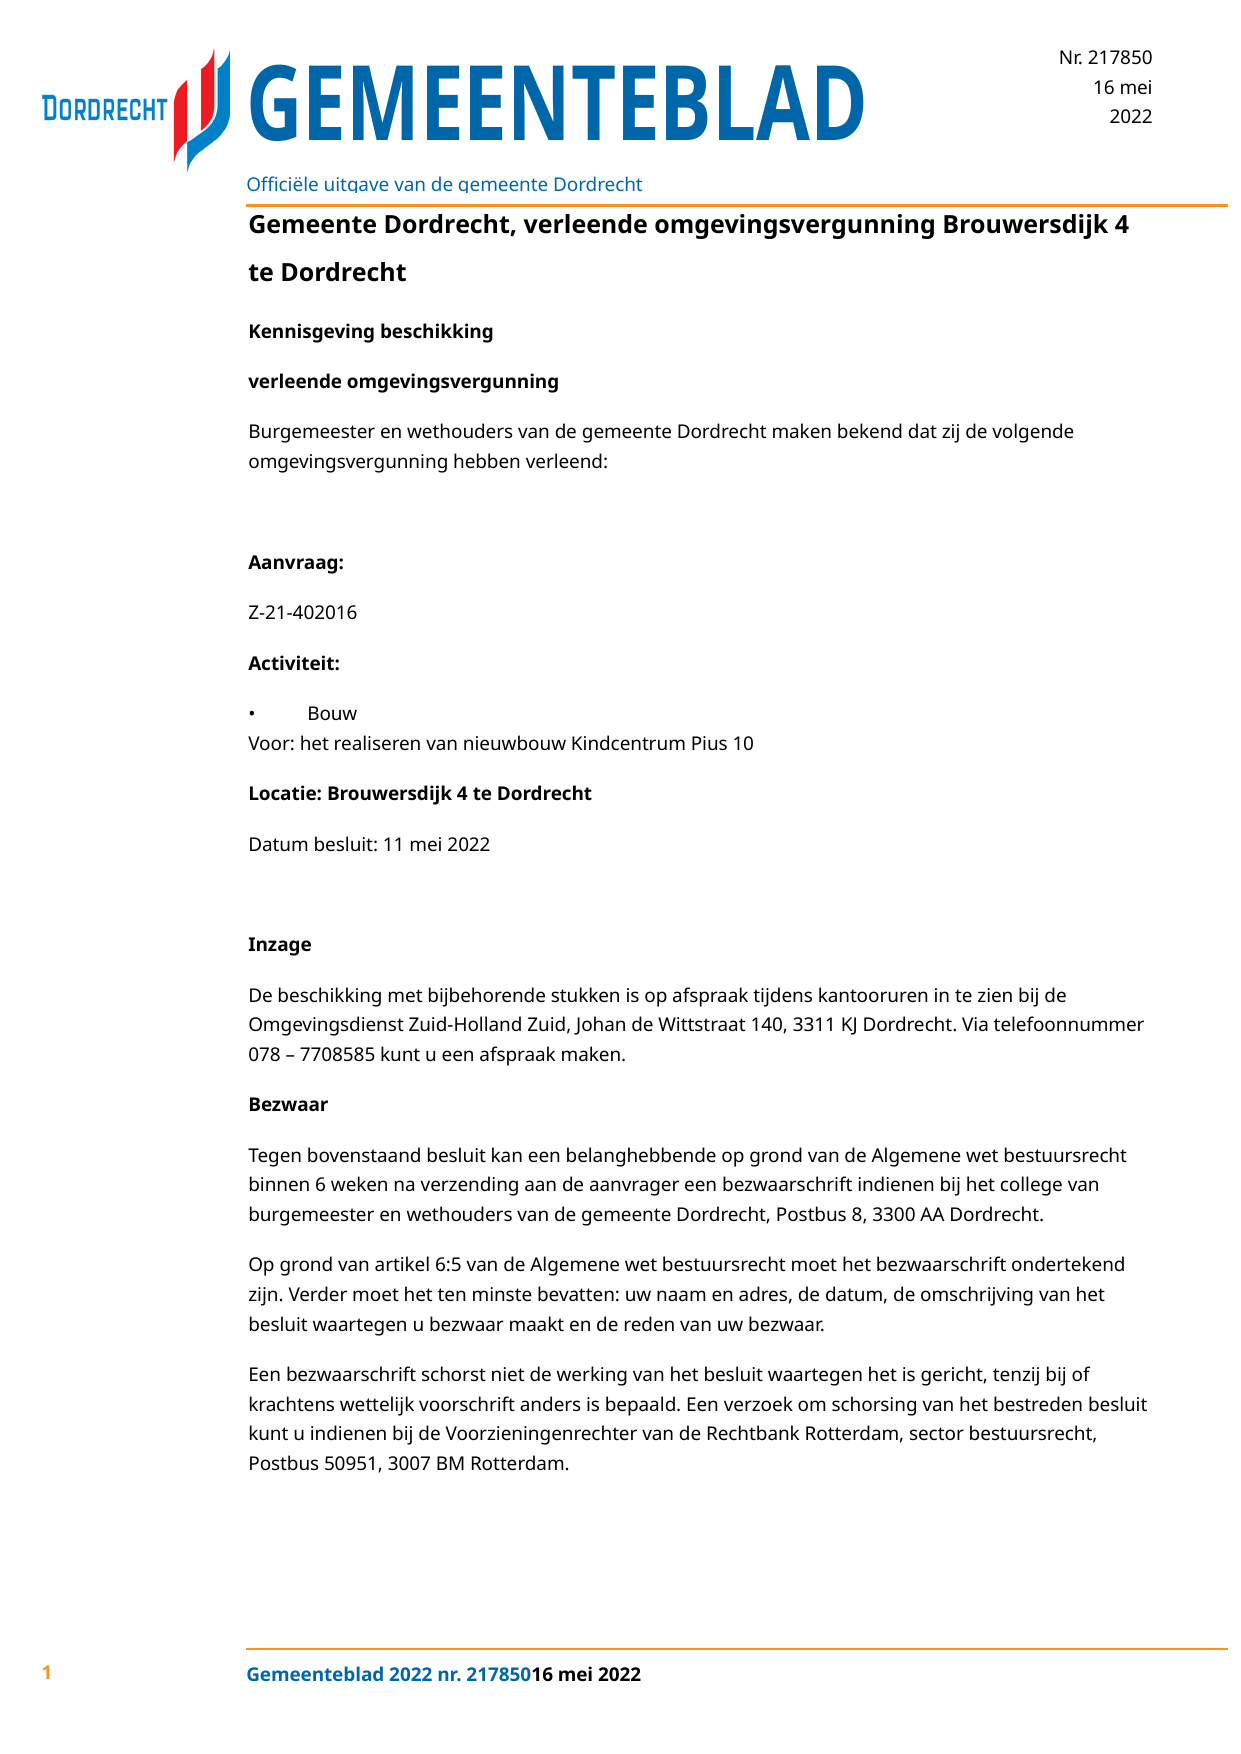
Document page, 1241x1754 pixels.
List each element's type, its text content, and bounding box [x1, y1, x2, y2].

text Burgemeester en wethouders van de gemeente Dordrecht maken bekend dat zij de volgende omgevingsvergunning hebben verleend: [248, 419, 1152, 474]
text Een bezwaarschrift schorst niet de werking van het besluit waartegen het is gericht, tenzij bij of krachtens wettelijk voorschrift anders is bepaald. Een verzoek om schorsing van het bestreden besluit kunt u indienen bij de Voorzieningenrechter van de Rechtbank Rotterdam, sector bestuursrecht, Postbus 50951, 3007 BM Rotterdam. [248, 1361, 1152, 1476]
text Kennisgeving beschikking [248, 318, 1152, 344]
text Voor: het realiseren van nieuwbouw Kindcentrum Pius 10 [248, 730, 1152, 756]
text De beschikking met bijbehorende stukken is op afspraak tijdens kantooruren in te zien bij de Omgevingsdienst Zuid-Holland Zuid, Johan de Wittstraat 140, 3311 KJ Dordrecht. Via telefoonnummer 078 – 7708585 kunt u een afspraak maken. [248, 982, 1152, 1067]
text Activiteit: [248, 650, 1152, 676]
text Tegen bovenstaand besluit kan een belanghebbende op grond van de Algemene wet bestuursrecht binnen 6 weken na verzending aan de aanvrager een bezwaarschrift indienen bij het college van burgemeester en wethouders van de gemeente Dordrecht, Postbus 8, 3300 AA Dordrecht. [248, 1142, 1152, 1227]
text Locatie: Brouwersdijk 4 te Dordrecht [248, 780, 1152, 806]
list Bouw [248, 700, 1152, 726]
text Inzage [248, 932, 1152, 957]
picture [41, 47, 231, 172]
text Bezwaar [248, 1092, 1152, 1117]
text Z-21-402016 [248, 599, 1152, 625]
text verleende omgevingsvergunning [248, 368, 1152, 394]
text Aanvraag: [248, 549, 1152, 575]
text Datum besluit: 11 mei 2022 [248, 831, 1152, 857]
text Op grond van artikel 6:5 van de Algemene wet bestuursrecht moet het bezwaarschrift ondertekend zijn. Verder moet het ten minste bevatten: uw naam en adres, de datum, de omschrijving van het besluit waartegen u bezwaar maakt en de reden van uw bezwaar. [248, 1252, 1152, 1337]
text Gemeente Dordrecht, verleende omgevingsvergunning Brouwersdijk 4 te Dordrecht [248, 207, 1152, 288]
